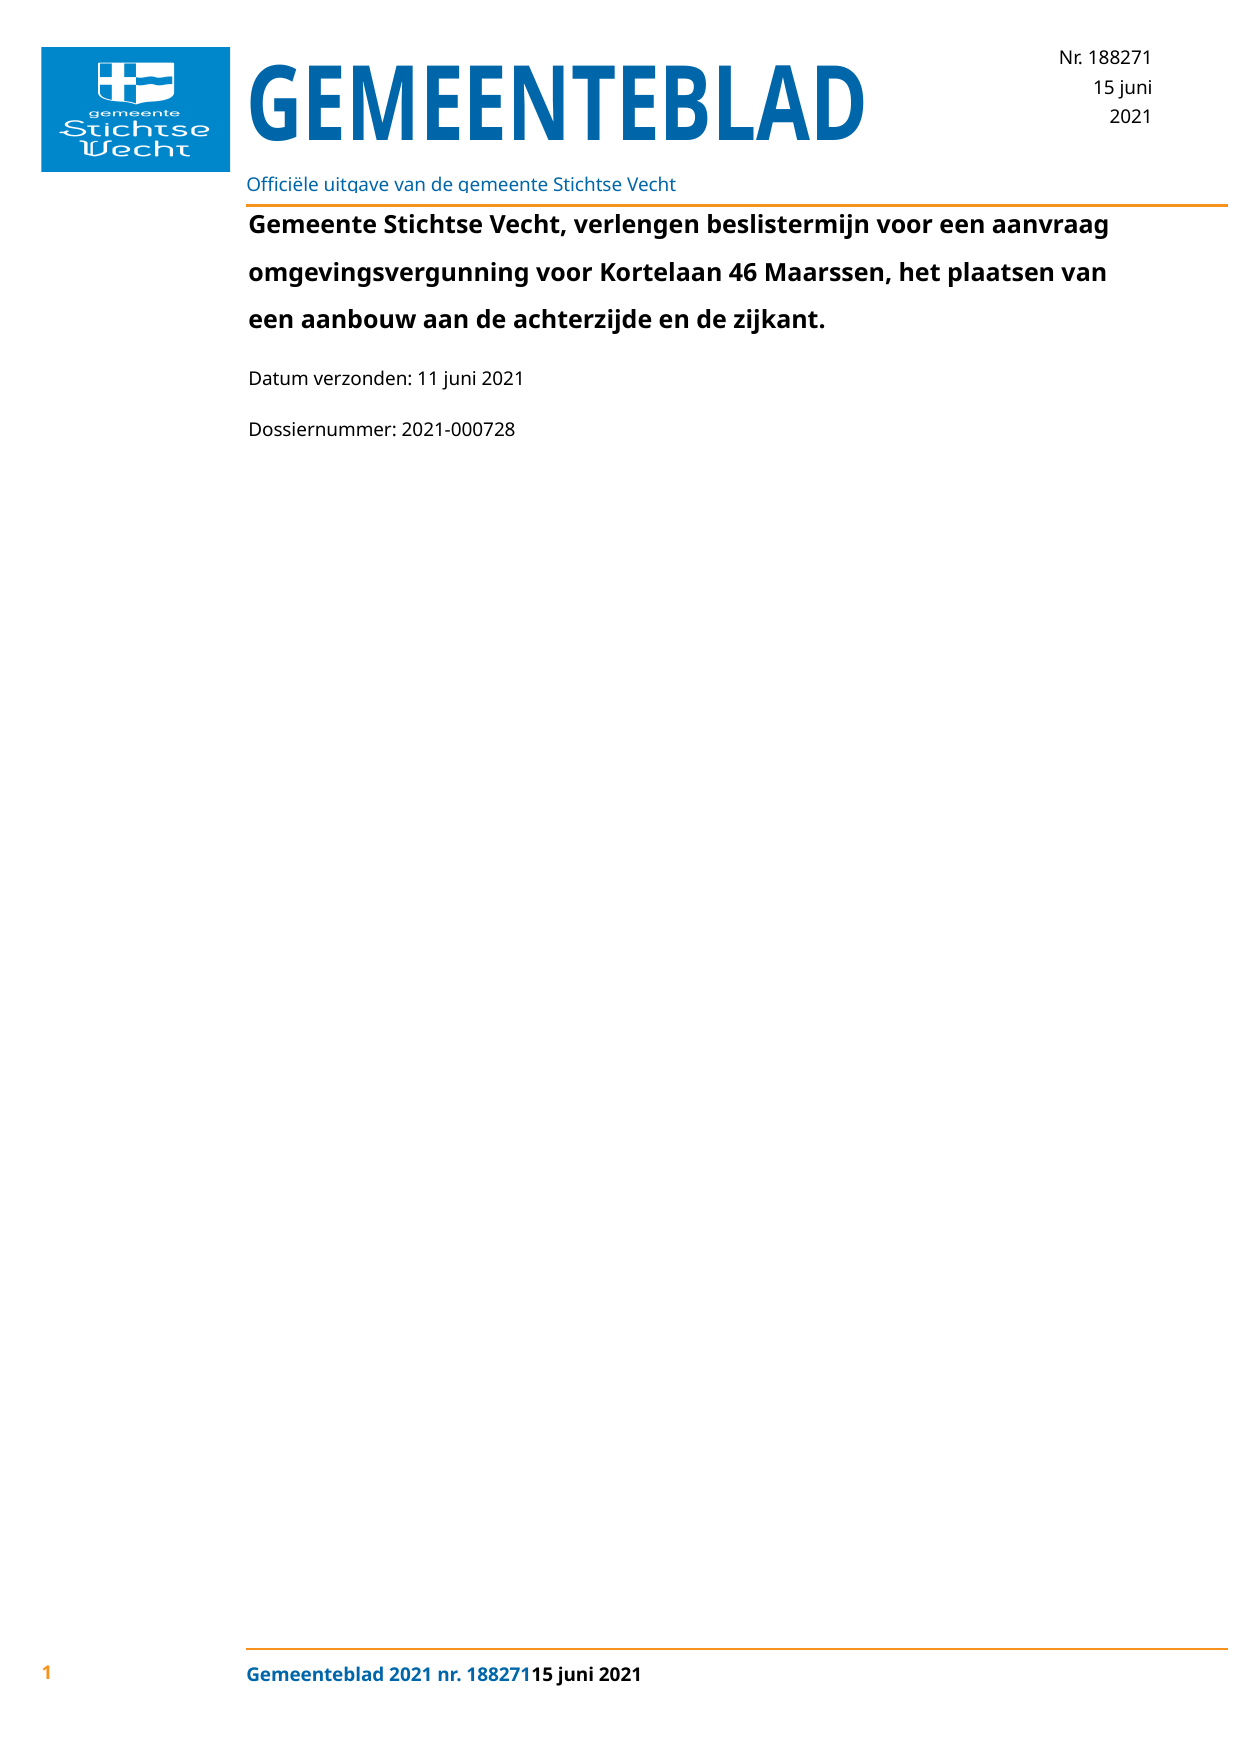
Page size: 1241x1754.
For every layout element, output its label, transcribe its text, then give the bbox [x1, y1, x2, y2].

text Gemeente Stichtse Vecht, verlengen beslistermijn voor een aanvraag omgevingsvergunning voor Kortelaan 46 Maarssen, het plaatsen van een aanbouw aan de achterzijde en de zijkant. [248, 207, 1152, 336]
text Dossiernummer: 2021-000728 [248, 416, 1152, 442]
text Datum verzonden: 11 juni 2021 [248, 366, 1152, 391]
picture [99, 63, 135, 101]
picture [137, 63, 174, 103]
